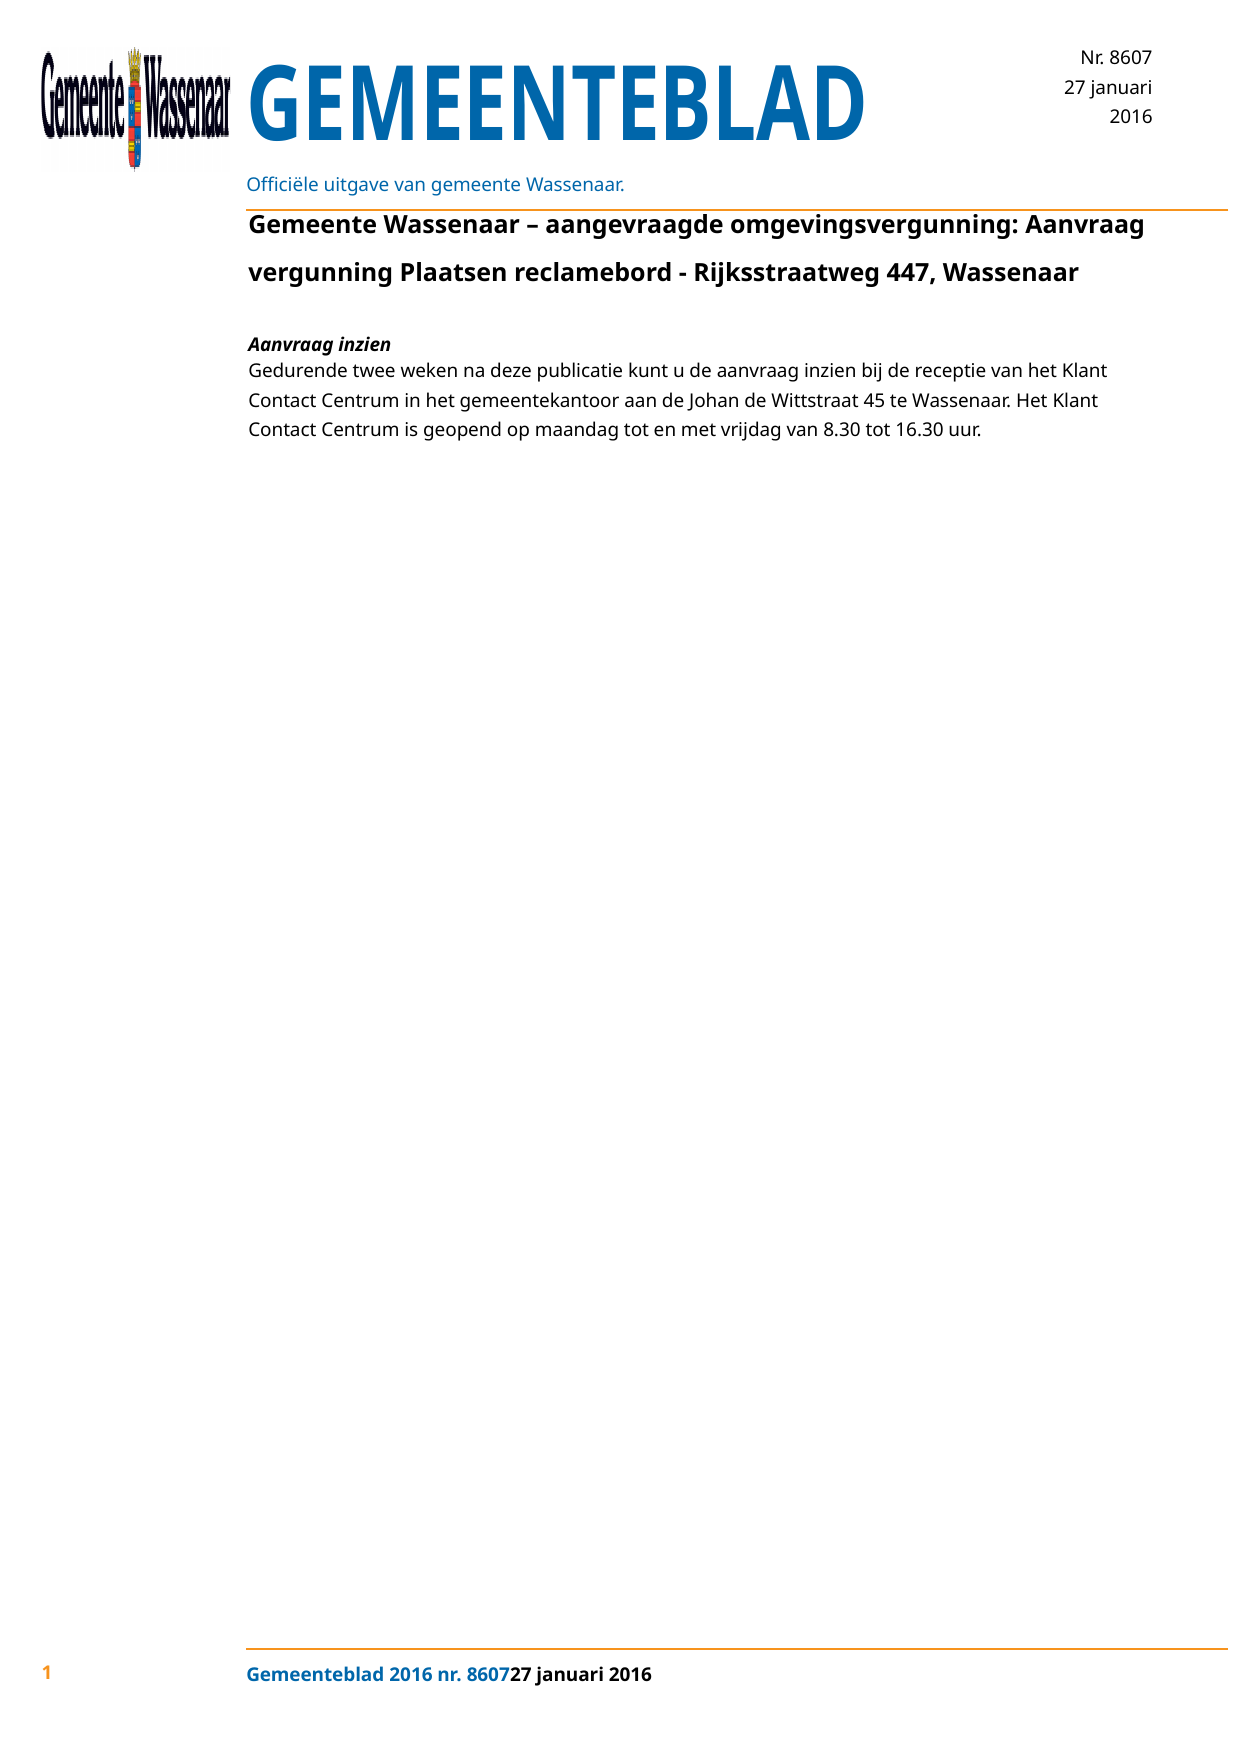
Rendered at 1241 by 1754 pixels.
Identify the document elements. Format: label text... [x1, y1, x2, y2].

text Gedurende twee weken na deze publicatie kunt u de aanvraag inzien bij de receptie van het Klant Contact Centrum in het gemeentekantoor aan de Johan de Wittstraat 45 te Wassenaar. Het Klant Contact Centrum is geopend op maandag tot en met vrijdag van 8.30 tot 16.30 uur. [248, 357, 1152, 442]
picture [41, 47, 231, 172]
text Aanvraag inzien [248, 331, 1152, 357]
text Gemeente Wassenaar – aangevraagde omgevingsvergunning: Aanvraag vergunning Plaatsen reclamebord - Rijksstraatweg 447, Wassenaar [248, 211, 1152, 288]
